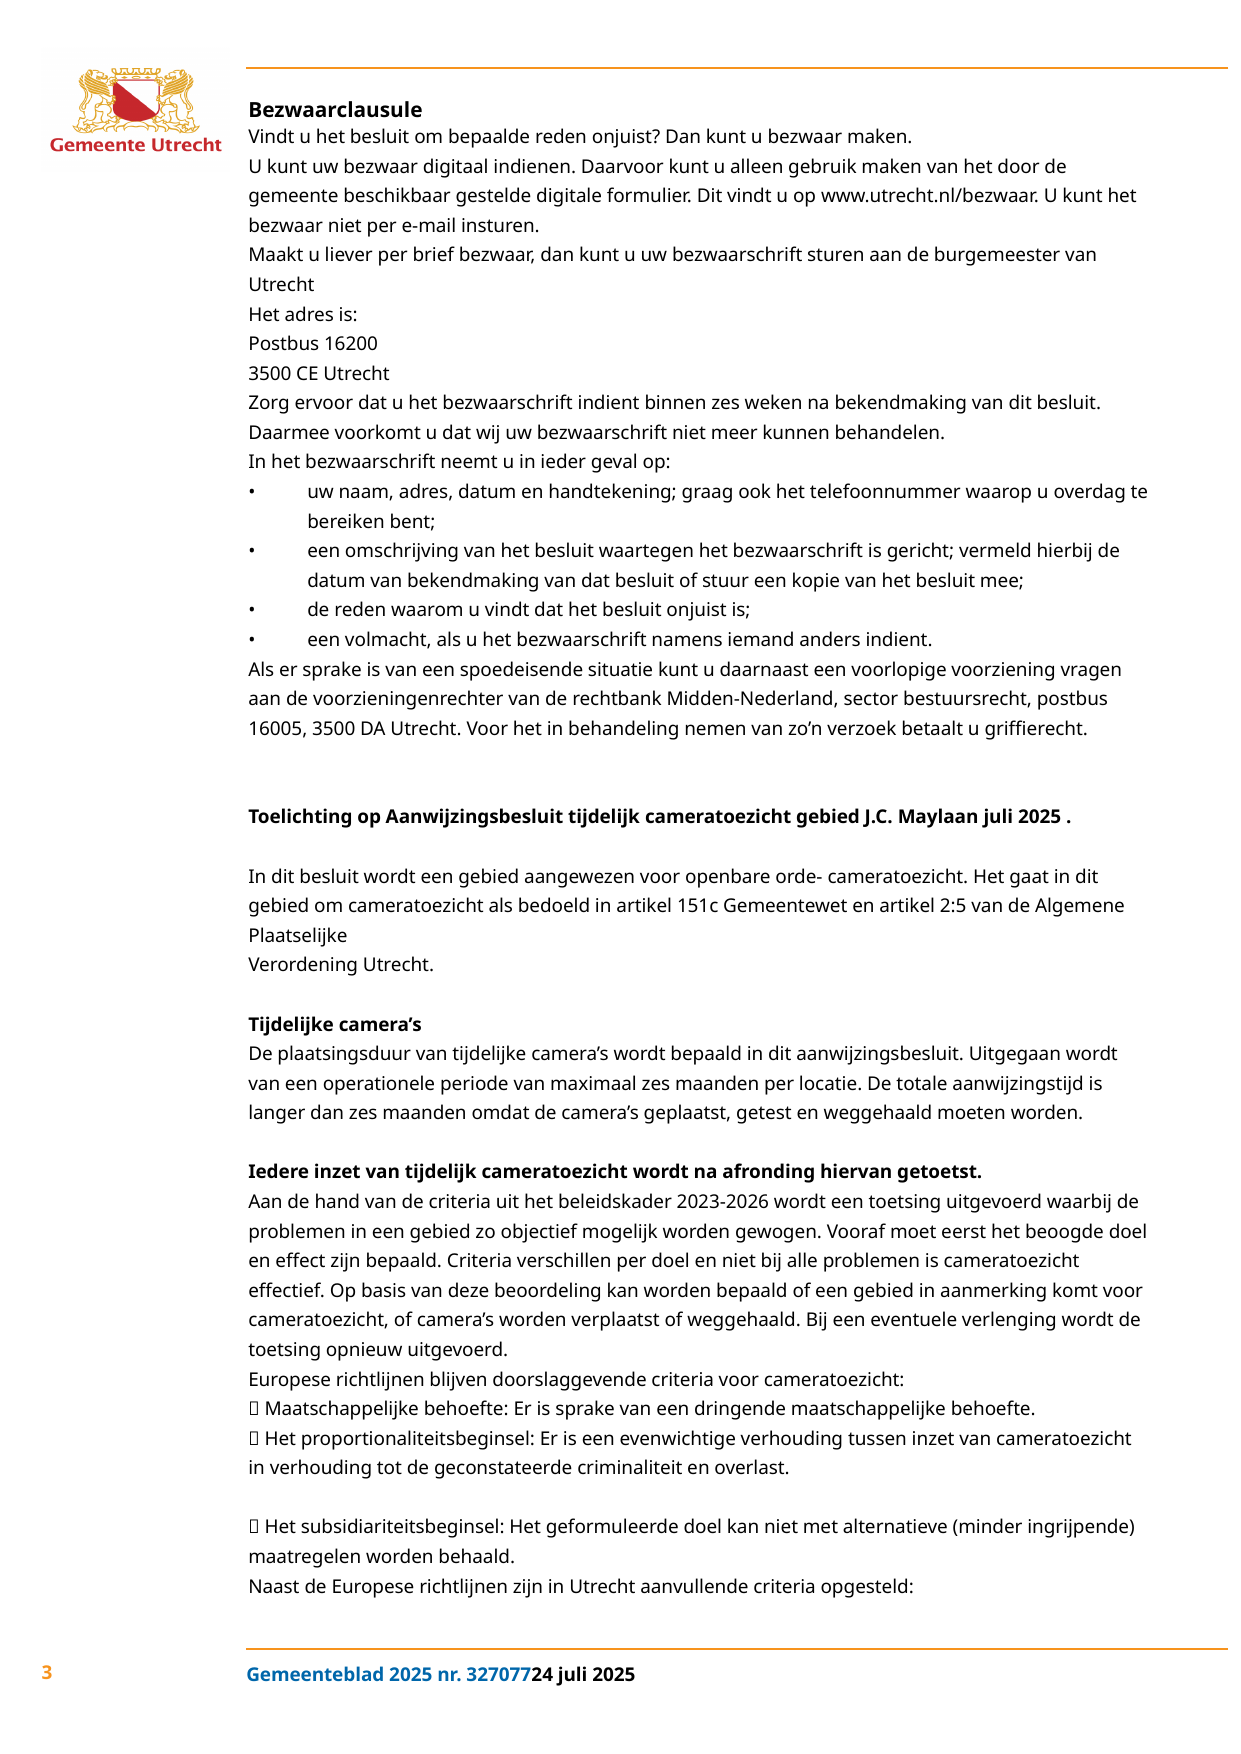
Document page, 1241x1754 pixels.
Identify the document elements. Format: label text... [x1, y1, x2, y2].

list de reden waarom u vindt dat het besluit onjuist is; [248, 597, 1152, 622]
text De plaatsingsduur van tijdelijke camera’s wordt bepaald in dit aanwijzingsbesluit. Uitgegaan wordt van een operationele periode van maximaal zes maanden per locatie. De totale aanwijzingstijd is langer dan zes maanden omdat de camera’s geplaatst, getest en weggehaald moeten worden. [248, 1040, 1152, 1125]
text Maakt u liever per brief bezwaar, dan kunt u uw bezwaarschrift sturen aan de burgemeester van Utrecht [248, 242, 1152, 297]
text Als er sprake is van een spoedeisende situatie kunt u daarnaast een voorlopige voorziening vragen aan de voorzieningenrechter van de rechtbank Midden-Nederland, sector bestuursrecht, postbus 16005, 3500 DA Utrecht. Voor het in behandeling nemen van zo’n verzoek betaalt u griffierecht. [248, 656, 1152, 741]
text  Maatschappelijke behoefte: Er is sprake van een dringende maatschappelijke behoefte. [248, 1395, 1152, 1421]
text Aan de hand van de criteria uit het beleidskader 2023-2026 wordt een toetsing uitgevoerd waarbij de problemen in een gebied zo objectief mogelijk worden gewogen. Vooraf moet eerst het beoogde doel en effect zijn bepaald. Criteria verschillen per doel en niet bij alle problemen is cameratoezicht effectief. Op basis van deze beoordeling kan worden bepaald of een gebied in aanmerking komt voor cameratoezicht, of camera’s worden verplaatst of weggehaald. Bij een eventuele verlenging wordt de toetsing opnieuw uitgevoerd. [248, 1188, 1152, 1362]
list een omschrijving van het besluit waartegen het bezwaarschrift is gericht; vermeld hierbij de datum van bekendmaking van dat besluit of stuur een kopie van het besluit mee; [248, 537, 1152, 593]
text Postbus 16200 [248, 330, 1152, 356]
text Zorg ervoor dat u het bezwaarschrift indient binnen zes weken na bekendmaking van dit besluit. Daarmee voorkomt u dat wij uw bezwaarschrift niet meer kunnen behandelen. [248, 389, 1152, 445]
text  Het subsidiariteitsbeginsel: Het geformuleerde doel kan niet met alternatieve (minder ingrijpende) maatregelen worden behaald. [248, 1514, 1152, 1569]
text Naast de Europese richtlijnen zijn in Utrecht aanvullende criteria opgesteld: [248, 1573, 1152, 1599]
text Tijdelijke camera’s [248, 1011, 1152, 1037]
text Het adres is: [248, 301, 1152, 327]
text 3500 CE Utrecht [248, 360, 1152, 386]
text Bezwaarclausule [248, 95, 1152, 123]
text  Het proportionaliteitsbeginsel: Er is een evenwichtige verhouding tussen inzet van cameratoezicht in verhouding tot de geconstateerde criminaliteit en overlast. [248, 1425, 1152, 1480]
text In dit besluit wordt een gebied aangewezen voor openbare orde- cameratoezicht. Het gaat in dit gebied om cameratoezicht als bedoeld in artikel 151c Gemeentewet en artikel 2:5 van de Algemene Plaatselijke [248, 863, 1152, 948]
list een volmacht, als u het bezwaarschrift namens iemand anders indient. [248, 626, 1152, 652]
text Verordening Utrecht. [248, 952, 1152, 977]
picture [41, 47, 231, 172]
text Toelichting op Aanwijzingsbesluit tijdelijk cameratoezicht gebied J.C. Maylaan juli 2025 . [248, 804, 1152, 829]
text U kunt uw bezwaar digitaal indienen. Daarvoor kunt u alleen gebruik maken van het door de gemeente beschikbaar gestelde digitale formulier. Dit vindt u op www.utrecht.nl/bezwaar. U kunt het bezwaar niet per e-mail insturen. [248, 153, 1152, 238]
text Vindt u het besluit om bepaalde reden onjuist? Dan kunt u bezwaar maken. [248, 123, 1152, 149]
text In het bezwaarschrift neemt u in ieder geval op: [248, 449, 1152, 474]
text Europese richtlijnen blijven doorslaggevende criteria voor cameratoezicht: [248, 1366, 1152, 1392]
list uw naam, adres, datum en handtekening; graag ook het telefoonnummer waarop u overdag te bereiken bent; [248, 478, 1152, 534]
text Iedere inzet van tijdelijk cameratoezicht wordt na afronding hiervan getoetst. [248, 1159, 1152, 1184]
